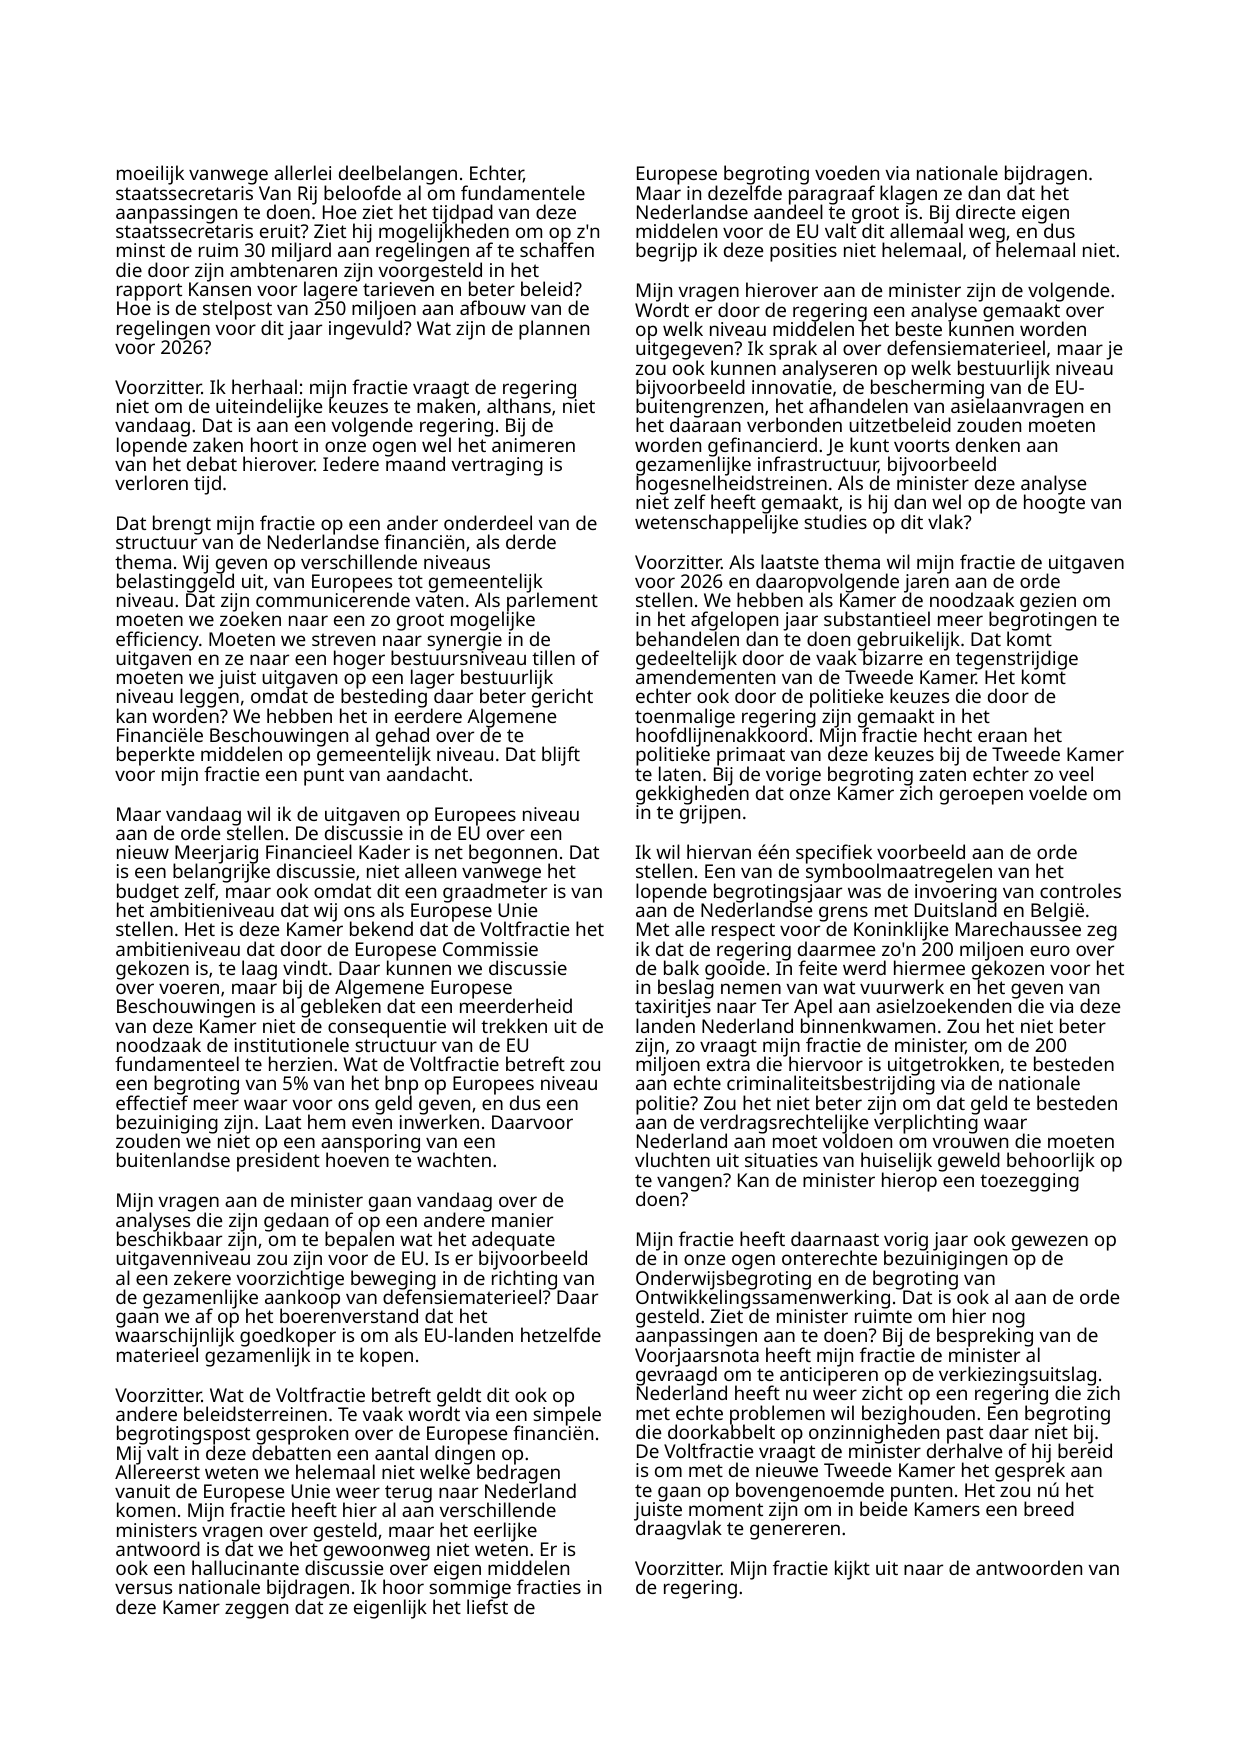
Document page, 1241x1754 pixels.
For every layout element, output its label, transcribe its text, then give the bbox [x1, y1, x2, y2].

text Mijn vragen aan de minister gaan vandaag over de analyses die zijn gedaan of op een andere manier beschikbaar zijn, om te bepalen wat het adequate uitgavenniveau zou zijn voor de EU. Is er bijvoorbeeld al een zekere voorzichtige beweging in de richting van de gezamenlijke aankoop van defensiematerieel? Daar gaan we af op het boerenverstand dat het waarschijnlijk goedkoper is om als EU-landen hetzelfde materieel gezamenlijk in te kopen. [115, 1192, 605, 1366]
text Ik wil hiervan één specifiek voorbeeld aan de orde stellen. Een van de symboolmaatregelen van het lopende begrotingsjaar was de invoering van controles aan de Nederlandse grens met Duitsland en België. Met alle respect voor de Koninklijke Marechaussee zeg ik dat de regering daarmee zo'n 200 miljoen euro over de balk gooide. In feite werd hiermee gekozen voor het in beslag nemen van wat vuurwerk en het geven van taxiritjes naar Ter Apel aan asielzoekenden die via deze landen Nederland binnenkwamen. Zou het niet beter zijn, zo vraagt mijn fractie de minister, om de 200 miljoen extra die hiervoor is uitgetrokken, te besteden aan echte criminaliteitsbestrijding via de nationale politie? Zou het niet beter zijn om dat geld te besteden aan de verdragsrechtelijke verplichting waar Nederland aan moet voldoen om vrouwen die moeten vluchten uit situaties van huiselijk geweld behoorlijk op te vangen? Kan de minister hierop een toezegging doen? [635, 844, 1125, 1210]
text Voorzitter. Ik herhaal: mijn fractie vraagt de regering niet om de uiteindelijke keuzes te maken, althans, niet vandaag. Dat is aan een volgende regering. Bij de lopende zaken hoort in onze ogen wel het animeren van het debat hierover. Iedere maand vertraging is verloren tijd. [115, 379, 605, 494]
text Maar vandaag wil ik de uitgaven op Europees niveau aan de orde stellen. De discussie in de EU over een nieuw Meerjarig Financieel Kader is net begonnen. Dat is een belangrijke discussie, niet alleen vanwege het budget zelf, maar ook omdat dit een graadmeter is van het ambitieniveau dat wij ons als Europese Unie stellen. Het is deze Kamer bekend dat de Voltfractie het ambitieniveau dat door de Europese Commissie gekozen is, te laag vindt. Daar kunnen we discussie over voeren, maar bij de Algemene Europese Beschouwingen is al gebleken dat een meerderheid van deze Kamer niet de consequentie wil trekken uit de noodzaak de institutionele structuur van de EU fundamenteel te herzien. Wat de Voltfractie betreft zou een begroting van 5% van het bnp op Europees niveau effectief meer waar voor ons geld geven, en dus een bezuiniging zijn. Laat hem even inwerken. Daarvoor zouden we niet op een aansporing van een buitenlandse president hoeven te wachten. [115, 806, 605, 1172]
text Voorzitter. Als laatste thema wil mijn fractie de uitgaven voor 2026 en daaropvolgende jaren aan de orde stellen. We hebben als Kamer de noodzaak gezien om in het afgelopen jaar substantieel meer begrotingen te behandelen dan te doen gebruikelijk. Dat komt gedeeltelijk door de vaak bizarre en tegenstrijdige amendementen van de Tweede Kamer. Het komt echter ook door de politieke keuzes die door de toenmalige regering zijn gemaakt in het hoofdlijnenakkoord. Mijn fractie hecht eraan het politieke primaat van deze keuzes bij de Tweede Kamer te laten. Bij de vorige begroting zaten echter zo veel gekkigheden dat onze Kamer zich geroepen voelde om in te grijpen. [635, 554, 1125, 823]
text Mijn vragen hierover aan de minister zijn de volgende. Wordt er door de regering een analyse gemaakt over op welk niveau middelen het beste kunnen worden uitgegeven? Ik sprak al over defensiematerieel, maar je zou ook kunnen analyseren op welk bestuurlijk niveau bijvoorbeeld innovatie, de bescherming van de EU-buitengrenzen, het afhandelen van asielaanvragen en het daaraan verbonden uitzetbeleid zouden moeten worden gefinancierd. Je kunt voorts denken aan gezamenlijke infrastructuur, bijvoorbeeld hogesnelheidstreinen. Als de minister deze analyse niet zelf heeft gemaakt, is hij dan wel op de hoogte van wetenschappelijke studies op dit vlak? [635, 282, 1125, 533]
text moeilijk vanwege allerlei deelbelangen. Echter, staatssecretaris Van Rij beloofde al om fundamentele aanpassingen te doen. Hoe ziet het tijdpad van deze staatssecretaris eruit? Ziet hij mogelijkheden om op z'n minst de ruim 30 miljard aan regelingen af te schaffen die door zijn ambtenaren zijn voorgesteld in het rapport Kansen voor lagere tarieven en beter beleid? Hoe is de stelpost van 250 miljoen aan afbouw van de regelingen voor dit jaar ingevuld? Wat zijn de plannen voor 2026? [115, 165, 605, 358]
text Mijn fractie heeft daarnaast vorig jaar ook gewezen op de in onze ogen onterechte bezuinigingen op de Onderwijsbegroting en de begroting van Ontwikkelingssamenwerking. Dat is ook al aan de orde gesteld. Ziet de minister ruimte om hier nog aanpassingen aan te doen? Bij de bespreking van de Voorjaarsnota heeft mijn fractie de minister al gevraagd om te anticiperen op de verkiezingsuitslag. Nederland heeft nu weer zicht op een regering die zich met echte problemen wil bezighouden. Een begroting die doorkabbelt op onzinnigheden past daar niet bij. De Voltfractie vraagt de minister derhalve of hij bereid is om met de nieuwe Tweede Kamer het gesprek aan te gaan op bovengenoemde punten. Het zou nú het juiste moment zijn om in beide Kamers een breed draagvlak te genereren. [635, 1231, 1125, 1539]
text Dat brengt mijn fractie op een ander onderdeel van de structuur van de Nederlandse financiën, als derde thema. Wij geven op verschillende niveaus belastinggeld uit, van Europees tot gemeentelijk niveau. Dat zijn communicerende vaten. Als parlement moeten we zoeken naar een zo groot mogelijke efficiency. Moeten we streven naar synergie in de uitgaven en ze naar een hoger bestuursniveau tillen of moeten we juist uitgaven op een lager bestuurlijk niveau leggen, omdat de besteding daar beter gericht kan worden? We hebben het in eerdere Algemene Financiële Beschouwingen al gehad over de te beperkte middelen op gemeentelijk niveau. Dat blijft voor mijn fractie een punt van aandacht. [115, 515, 605, 785]
text Voorzitter. Mijn fractie kijkt uit naar de antwoorden van de regering. [635, 1560, 1125, 1599]
text Europese begroting voeden via nationale bijdragen. Maar in dezelfde paragraaf klagen ze dan dat het Nederlandse aandeel te groot is. Bij directe eigen middelen voor de EU valt dit allemaal weg, en dus begrijp ik deze posities niet helemaal, of helemaal niet. [635, 165, 1125, 262]
text Voorzitter. Wat de Voltfractie betreft geldt dit ook op andere beleidsterreinen. Te vaak wordt via een simpele begrotingspost gesproken over de Europese financiën. Mij valt in deze debatten een aantal dingen op. Allereerst weten we helemaal niet welke bedragen vanuit de Europese Unie weer terug naar Nederland komen. Mijn fractie heeft hier al aan verschillende ministers vragen over gesteld, maar het eerlijke antwoord is dat we het gewoonweg niet weten. Er is ook een hallucinante discussie over eigen middelen versus nationale bijdragen. Ik hoor sommige fracties in deze Kamer zeggen dat ze eigenlijk het liefst de [115, 1387, 605, 1618]
